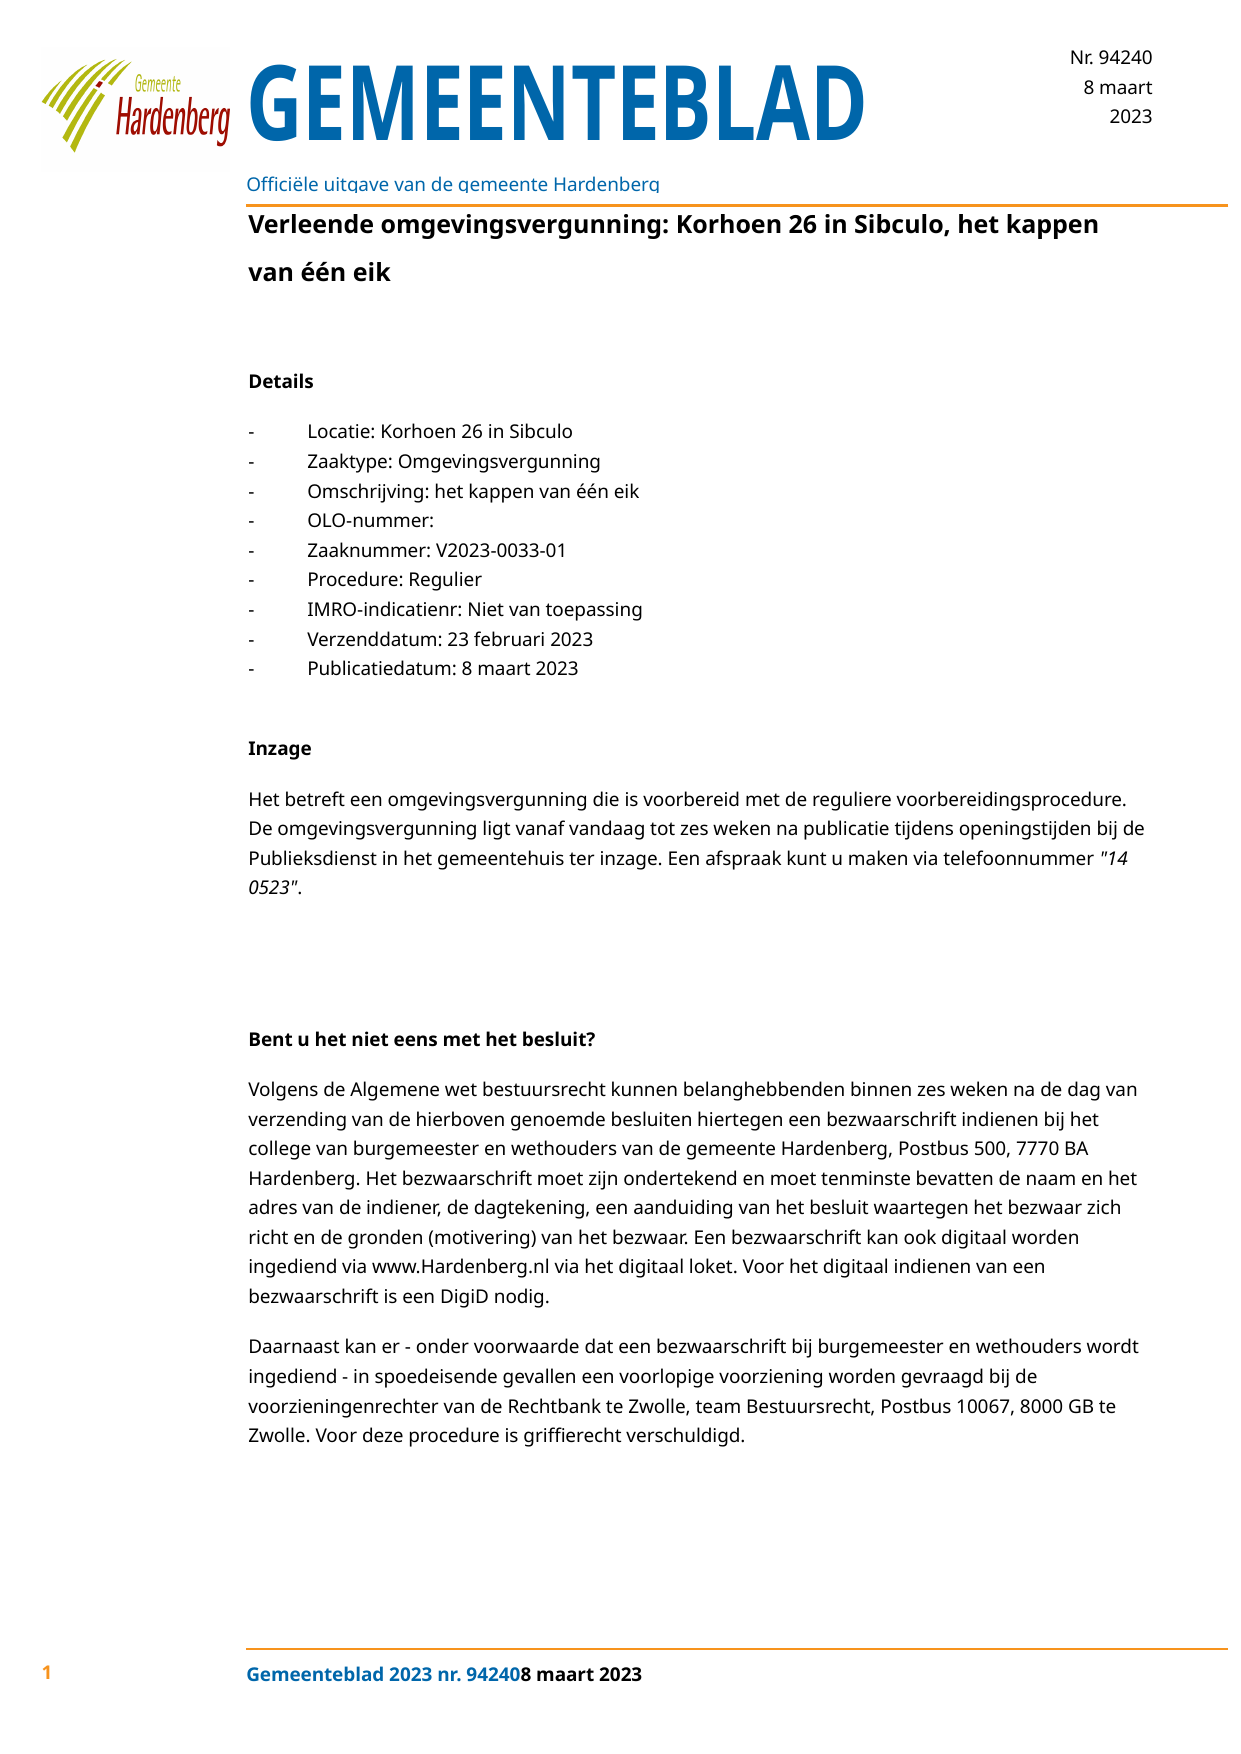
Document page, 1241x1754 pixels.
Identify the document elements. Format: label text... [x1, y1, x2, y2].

list Zaaktype: Omgevingsvergunning [248, 448, 1152, 474]
text Details [248, 368, 1152, 394]
text Daarnaast kan er - onder voorwaarde dat een bezwaarschrift bij burgemeester en wethouders wordt ingediend - in spoedeisende gevallen een voorlopige voorziening worden gevraagd bij de voorzieningenrechter van de Rechtbank te Zwolle, team Bestuursrecht, Postbus 10067, 8000 GB te Zwolle. Voor deze procedure is griffierecht verschuldigd. [248, 1334, 1152, 1448]
list Publicatiedatum: 8 maart 2023 [248, 655, 1152, 681]
text Verleende omgevingsvergunning: Korhoen 26 in Sibculo, het kappen van één eik [248, 207, 1152, 288]
list Zaaknummer: V2023-0033-01 [248, 537, 1152, 563]
text Bent u het niet eens met het besluit? [248, 1026, 1152, 1052]
list IMRO-indicatienr: Niet van toepassing [248, 596, 1152, 622]
list Procedure: Regulier [248, 567, 1152, 592]
list Verzenddatum: 23 februari 2023 [248, 626, 1152, 652]
picture [41, 47, 231, 172]
list OLO-nummer: [248, 507, 1152, 533]
list Locatie: Korhoen 26 in Sibculo [248, 419, 1152, 444]
text Volgens de Algemene wet bestuursrecht kunnen belanghebbenden binnen zes weken na de dag van verzending van de hierboven genoemde besluiten hiertegen een bezwaarschrift indienen bij het college van burgemeester en wethouders van de gemeente Hardenberg, Postbus 500, 7770 BA Hardenberg. Het bezwaarschrift moet zijn ondertekend en moet tenminste bevatten de naam en het adres van de indiener, de dagtekening, een aanduiding van het besluit waartegen het bezwaar zich richt en de gronden (motivering) van het bezwaar. Een bezwaarschrift kan ook digitaal worden ingediend via www.Hardenberg.nl via het digitaal loket. Voor het digitaal indienen van een bezwaarschrift is een DigiD nodig. [248, 1076, 1152, 1309]
text Inzage [248, 735, 1152, 761]
text Het betreft een omgevingsvergunning die is voorbereid met de reguliere voorbereidingsprocedure. De omgevingsvergunning ligt vanaf vandaag tot zes weken na publicatie tijdens openingstijden bij de Publieksdienst in het gemeentehuis ter inzage. Een afspraak kunt u maken via telefoonnummer "14 0523". [248, 786, 1152, 900]
list Omschrijving: het kappen van één eik [248, 478, 1152, 504]
